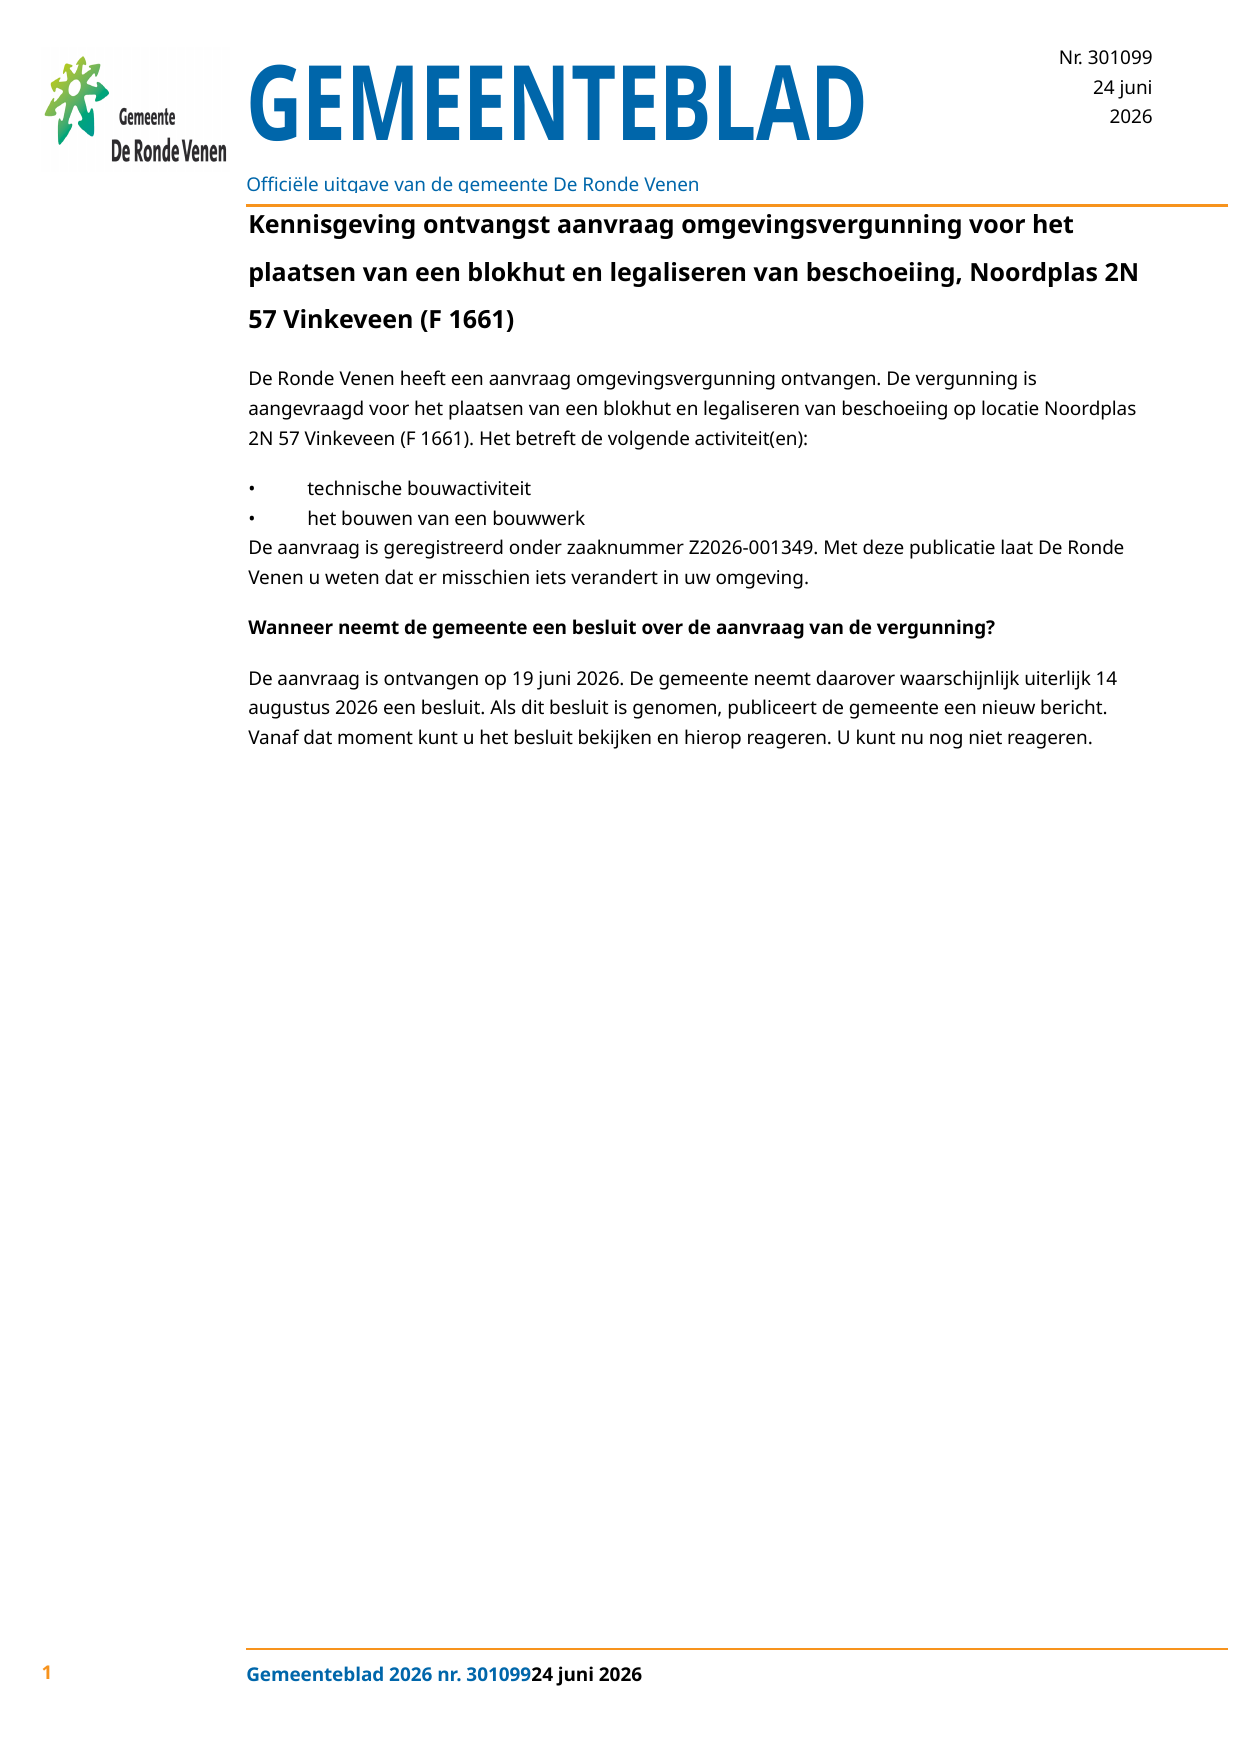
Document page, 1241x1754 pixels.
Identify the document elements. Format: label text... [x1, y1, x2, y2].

text De aanvraag is geregistreerd onder zaaknummer Z2026-001349. Met deze publicatie laat De Ronde Venen u weten dat er misschien iets verandert in uw omgeving. [248, 534, 1152, 589]
text Wanneer neemt de gemeente een besluit over de aanvraag van de vergunning? [248, 614, 1152, 640]
picture [41, 47, 231, 172]
text De aanvraag is ontvangen op 19 juni 2026. De gemeente neemt daarover waarschijnlijk uiterlijk 14 augustus 2026 een besluit. Als dit besluit is genomen, publiceert de gemeente een nieuw bericht. Vanaf dat moment kunt u het besluit bekijken en hierop reageren. U kunt nu nog niet reageren. [248, 665, 1152, 749]
list technische bouwactiviteit [248, 475, 1152, 501]
text De Ronde Venen heeft een aanvraag omgevingsvergunning ontvangen. De vergunning is aangevraagd voor het plaatsen van een blokhut en legaliseren van beschoeiing op locatie Noordplas 2N 57 Vinkeveen (F 1661). Het betreft de volgende activiteit(en): [248, 366, 1152, 450]
list het bouwen van een bouwwerk [248, 505, 1152, 530]
text Kennisgeving ontvangst aanvraag omgevingsvergunning voor het plaatsen van een blokhut en legaliseren van beschoeiing, Noordplas 2N 57 Vinkeveen (F 1661) [248, 207, 1152, 336]
